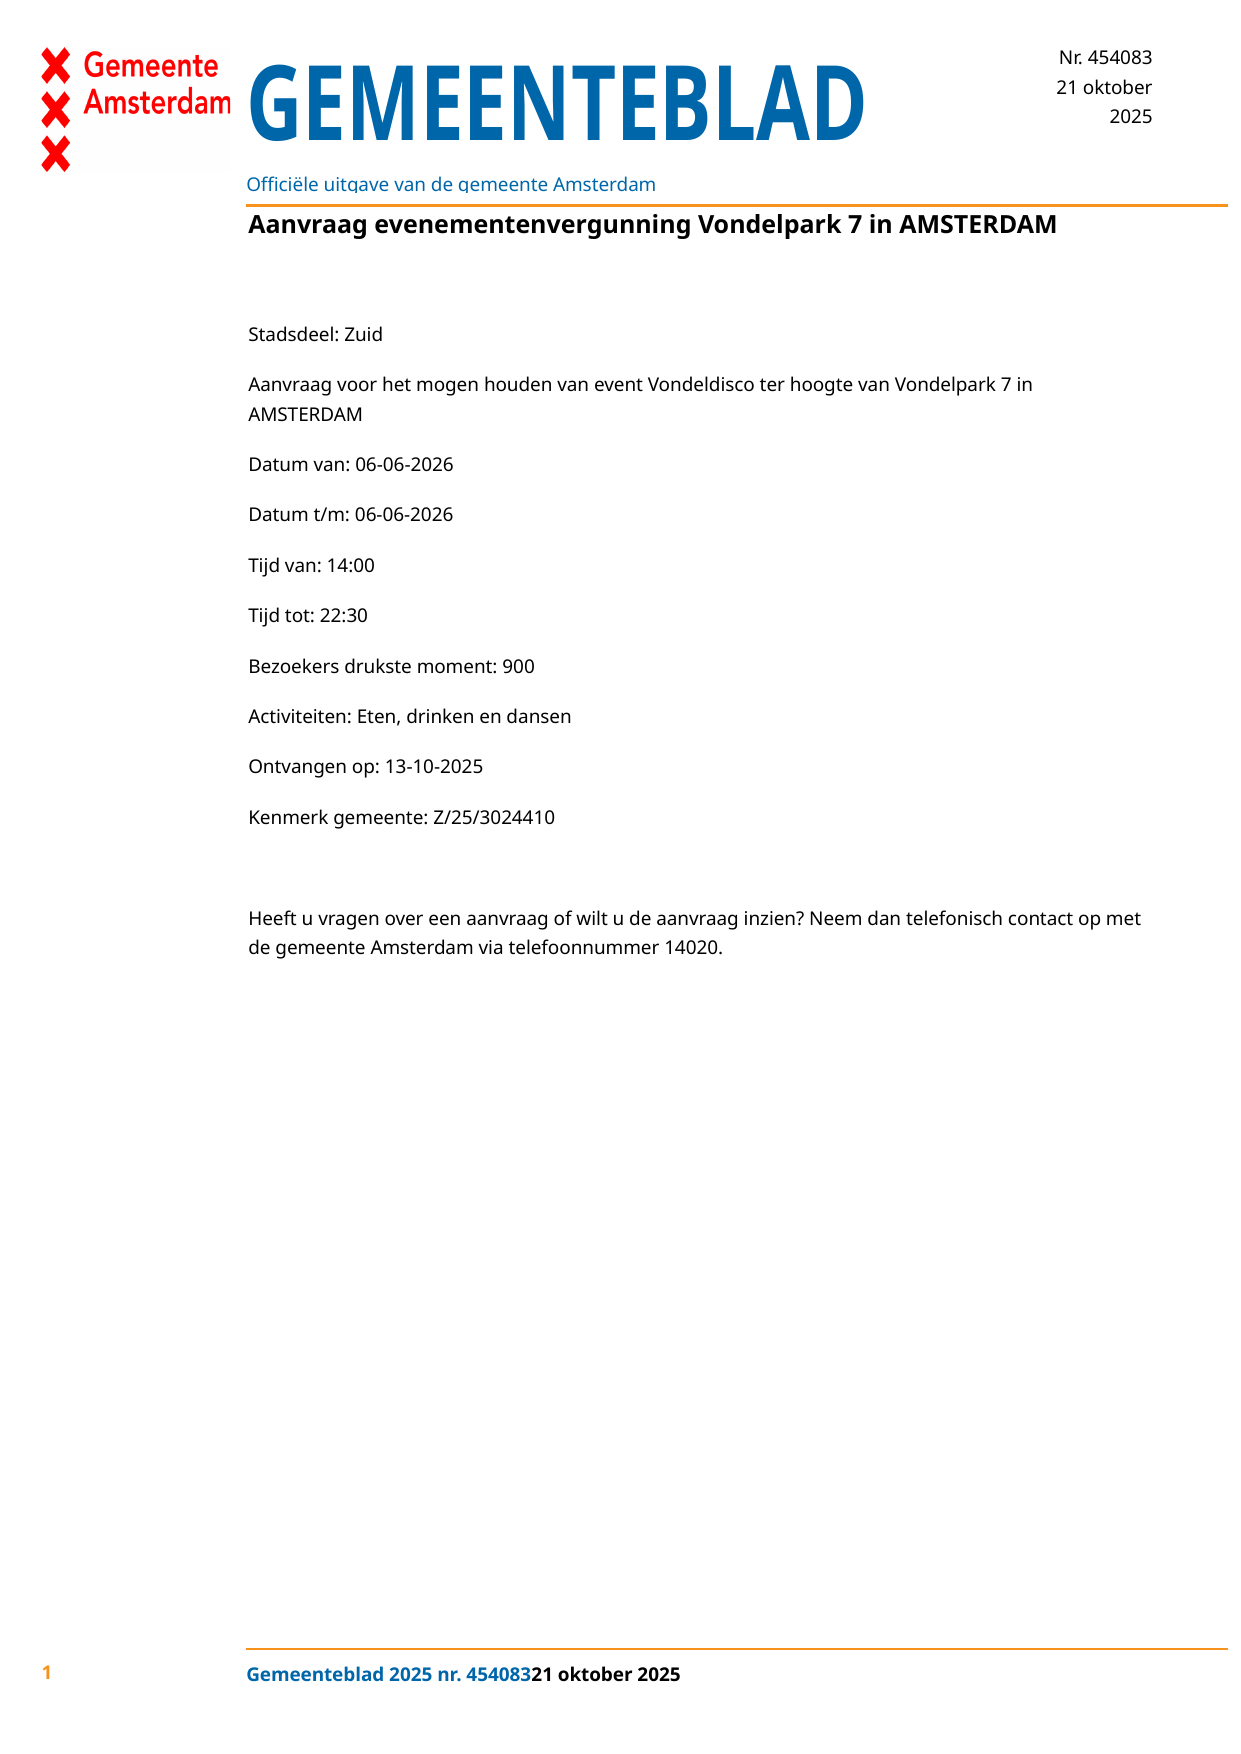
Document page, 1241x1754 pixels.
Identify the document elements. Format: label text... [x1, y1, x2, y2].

text Tijd tot: 22:30 [248, 602, 1152, 628]
text Aanvraag evenementenvergunning Vondelpark 7 in AMSTERDAM [248, 207, 1152, 241]
picture [41, 47, 231, 172]
text Ontvangen op: 13-10-2025 [248, 754, 1152, 779]
text Activiteiten: Eten, drinken en dansen [248, 703, 1152, 729]
text Tijd van: 14:00 [248, 552, 1152, 578]
text Heeft u vragen over een aanvraag of wilt u de aanvraag inzien? Neem dan telefonisch contact op met de gemeente Amsterdam via telefoonnummer 14020. [248, 905, 1152, 960]
text Aanvraag voor het mogen houden van event Vondeldisco ter hoogte van Vondelpark 7 in AMSTERDAM [248, 371, 1152, 426]
text Datum t/m: 06-06-2026 [248, 502, 1152, 527]
text Kenmerk gemeente: Z/25/3024410 [248, 804, 1152, 830]
text Bezoekers drukste moment: 900 [248, 653, 1152, 678]
text Stadsdeel: Zuid [248, 321, 1152, 346]
text Datum van: 06-06-2026 [248, 451, 1152, 477]
